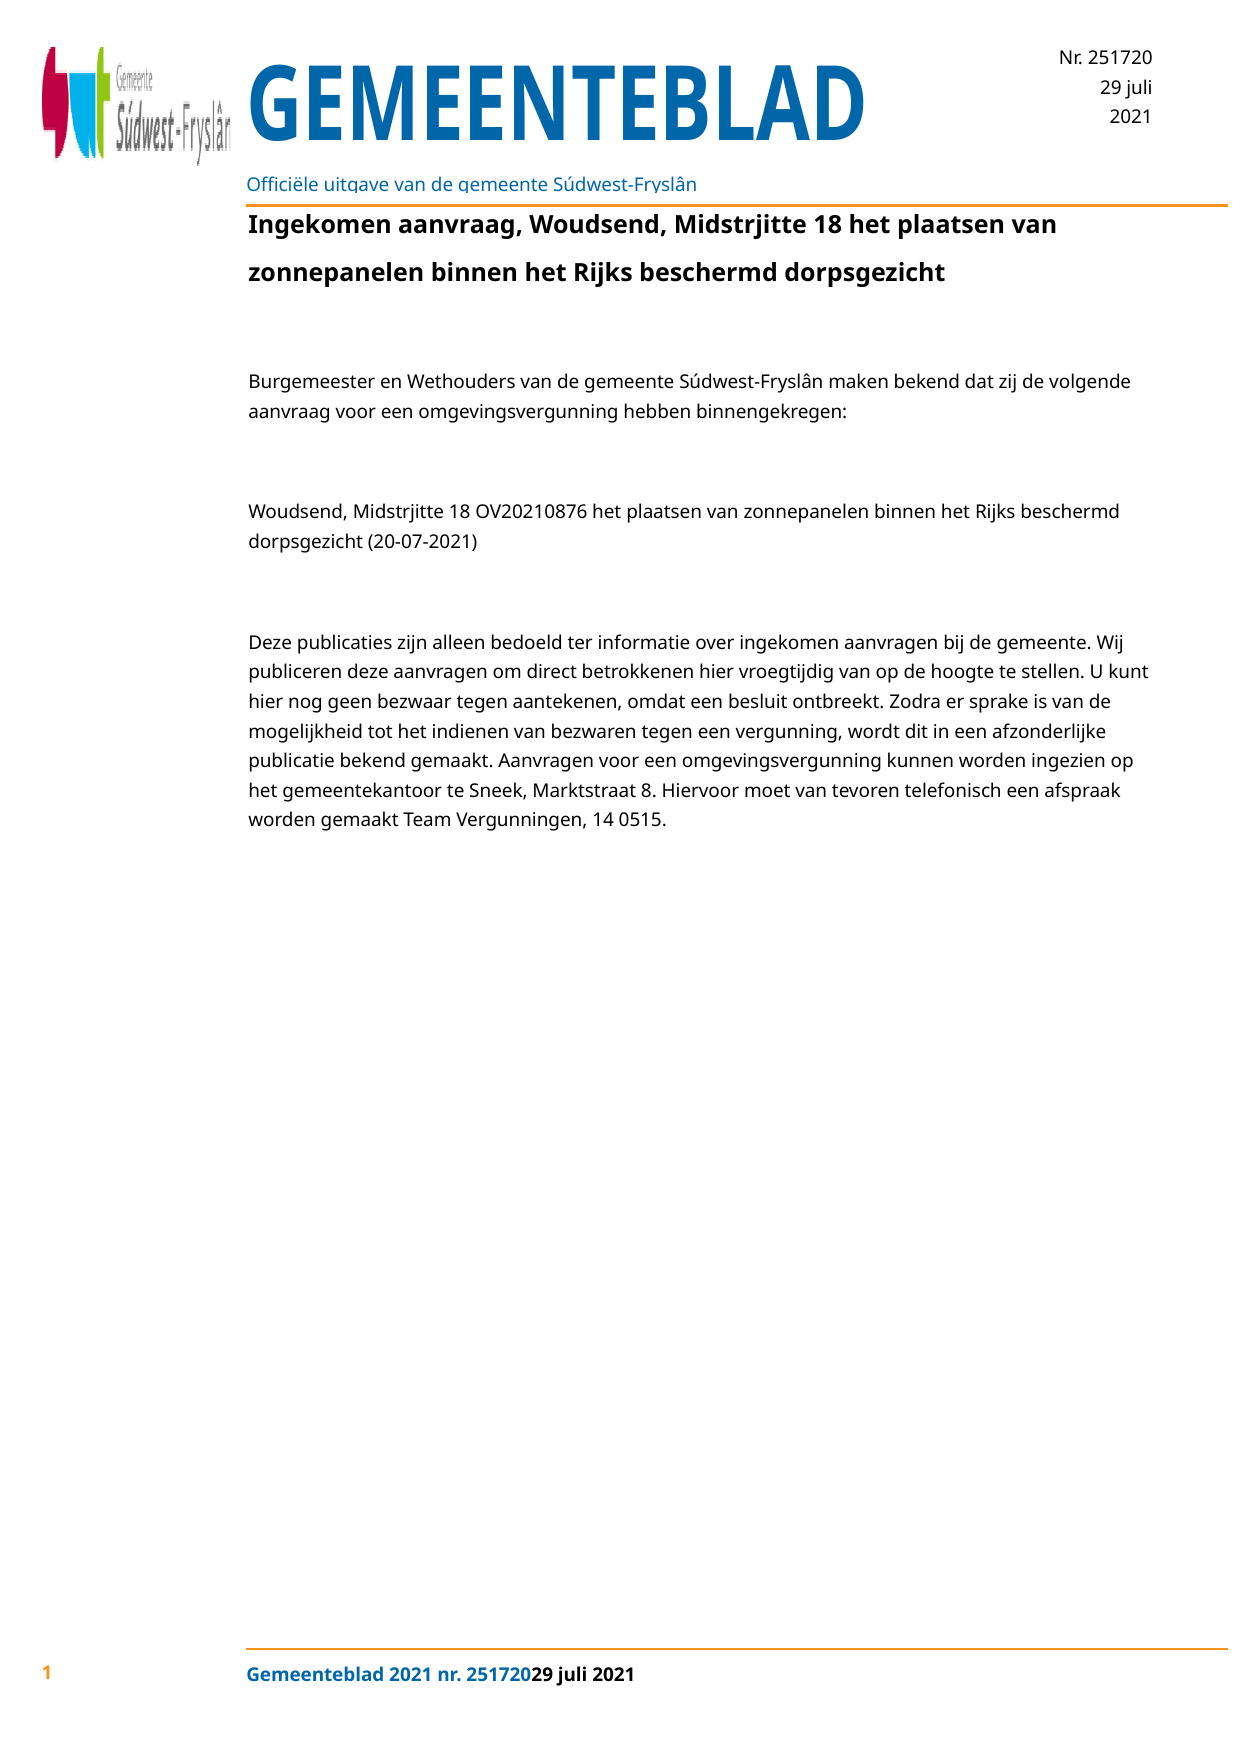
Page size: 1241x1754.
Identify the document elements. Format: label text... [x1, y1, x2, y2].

picture [41, 47, 231, 172]
text Deze publicaties zijn alleen bedoeld ter informatie over ingekomen aanvragen bij de gemeente. Wij publiceren deze aanvragen om direct betrokkenen hier vroegtijdig van op de hoogte te stellen. U kunt hier nog geen bezwaar tegen aantekenen, omdat een besluit ontbreekt. Zodra er sprake is van de mogelijkheid tot het indienen van bezwaren tegen een vergunning, wordt dit in een afzonderlijke publicatie bekend gemaakt. Aanvragen voor een omgevingsvergunning kunnen worden ingezien op het gemeentekantoor te Sneek, Marktstraat 8. Hiervoor moet van tevoren telefonisch een afspraak worden gemaakt Team Vergunningen, 14 0515. [248, 629, 1152, 832]
text Woudsend, Midstrjitte 18 OV20210876 het plaatsen van zonnepanelen binnen het Rijks beschermd dorpsgezicht (20-07-2021) [248, 499, 1152, 554]
text Burgemeester en Wethouders van de gemeente Súdwest-Fryslân maken bekend dat zij de volgende aanvraag voor een omgevingsvergunning hebben binnengekregen: [248, 368, 1152, 424]
text Ingekomen aanvraag, Woudsend, Midstrjitte 18 het plaatsen van zonnepanelen binnen het Rijks beschermd dorpsgezicht [248, 207, 1152, 288]
